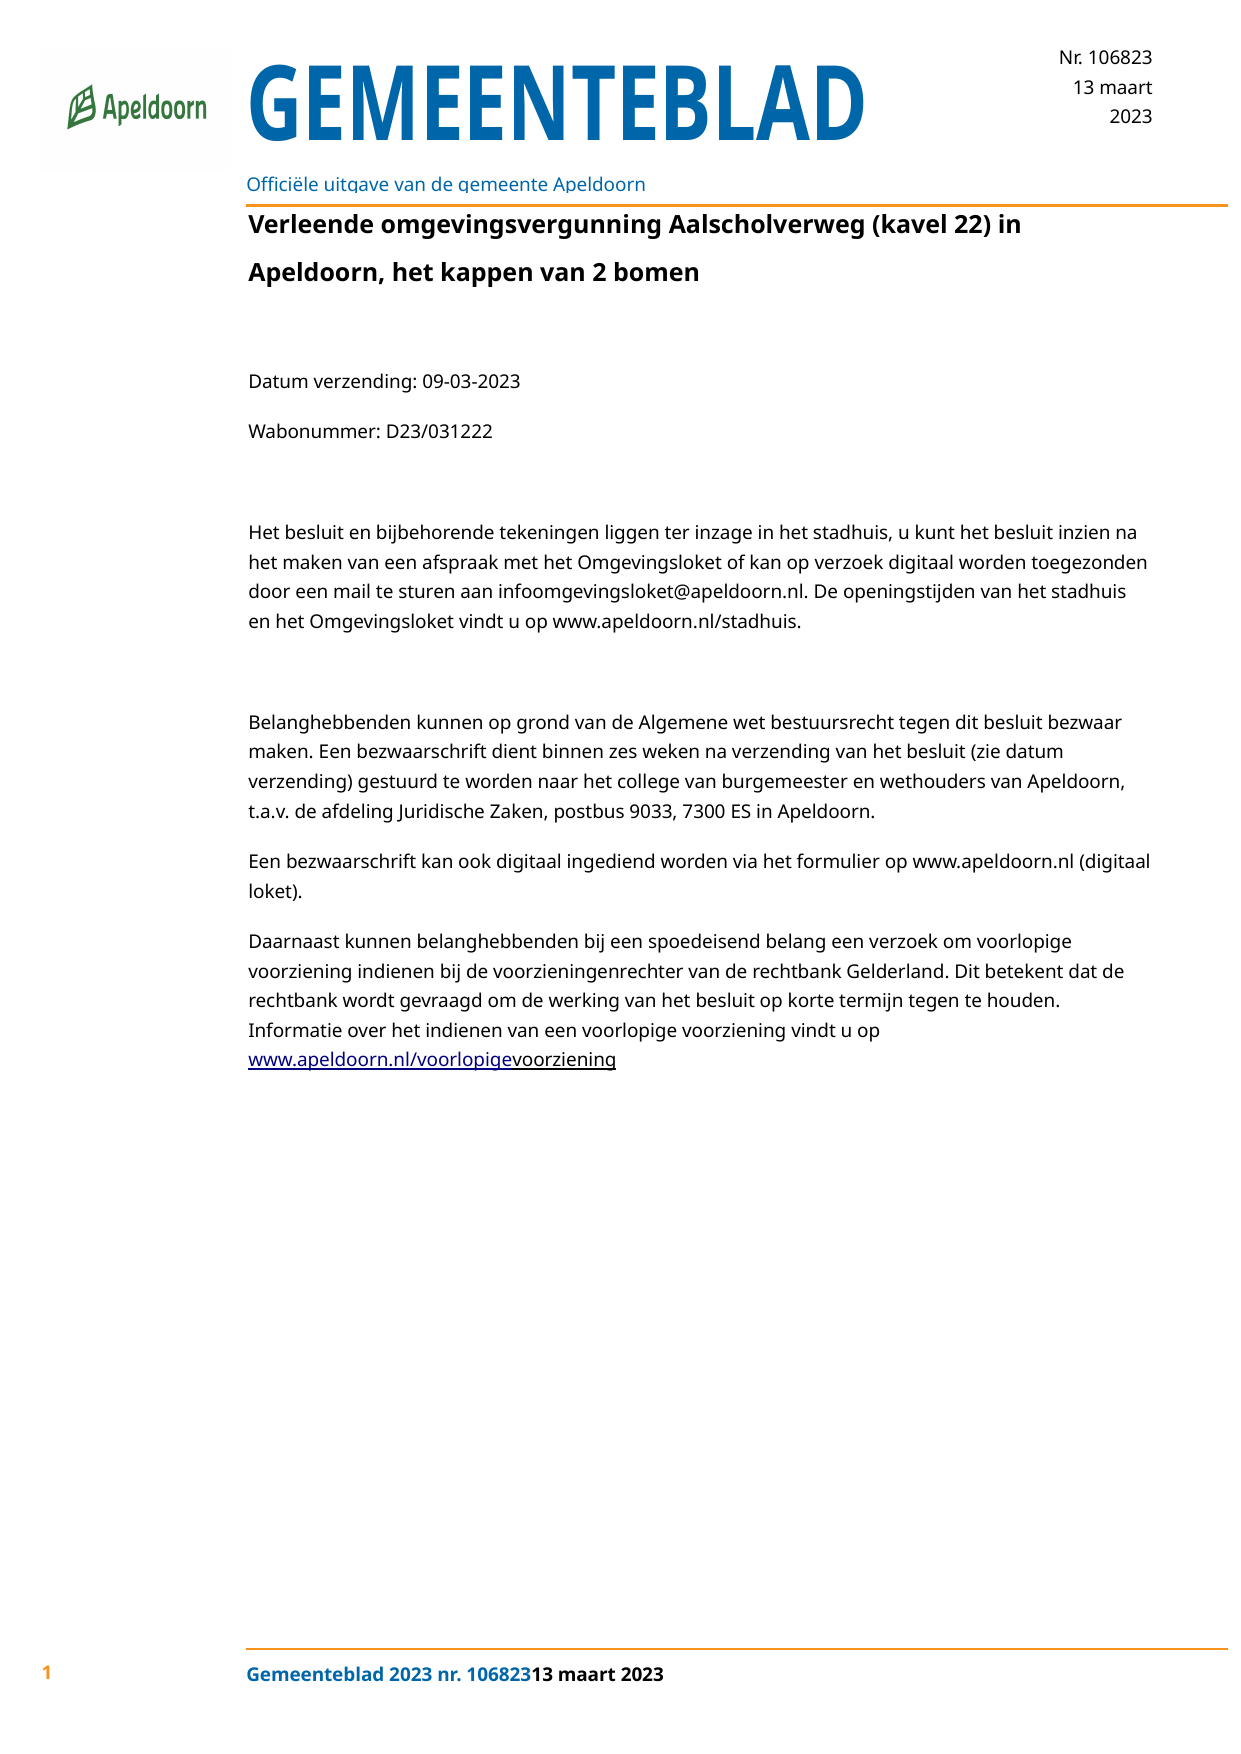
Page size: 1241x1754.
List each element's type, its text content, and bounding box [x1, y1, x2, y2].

text Daarnaast kunnen belanghebbenden bij een spoedeisend belang een verzoek om voorlopige voorziening indienen bij de voorzieningenrechter van de rechtbank Gelderland. Dit betekent dat de rechtbank wordt gevraagd om de werking van het besluit op korte termijn tegen te houden. Informatie over het indienen van een voorlopige voorziening vindt u op www.apeldoorn.nl/voorlopigevoorziening [248, 928, 1152, 1072]
picture [41, 47, 231, 172]
text Het besluit en bijbehorende tekeningen liggen ter inzage in het stadhuis, u kunt het besluit inzien na het maken van een afspraak met het Omgevingsloket of kan op verzoek digitaal worden toegezonden door een mail te sturen aan infoomgevingsloket@apeldoorn.nl. De openingstijden van het stadhuis en het Omgevingsloket vindt u op www.apeldoorn.nl/stadhuis. [248, 519, 1152, 634]
text Wabonummer: D23/031222 [248, 419, 1152, 444]
text Een bezwaarschrift kan ook digitaal ingediend worden via het formulier op www.apeldoorn.nl (digitaal loket). [248, 848, 1152, 904]
text Verleende omgevingsvergunning Aalscholverweg (kavel 22) in Apeldoorn, het kappen van 2 bomen [248, 207, 1152, 288]
text Datum verzending: 09-03-2023 [248, 368, 1152, 394]
text Belanghebbenden kunnen op grond van de Algemene wet bestuursrecht tegen dit besluit bezwaar maken. Een bezwaarschrift dient binnen zes weken na verzending van het besluit (zie datum verzending) gestuurd te worden naar het college van burgemeester en wethouders van Apeldoorn, t.a.v. de afdeling Juridische Zaken, postbus 9033, 7300 ES in Apeldoorn. [248, 709, 1152, 824]
